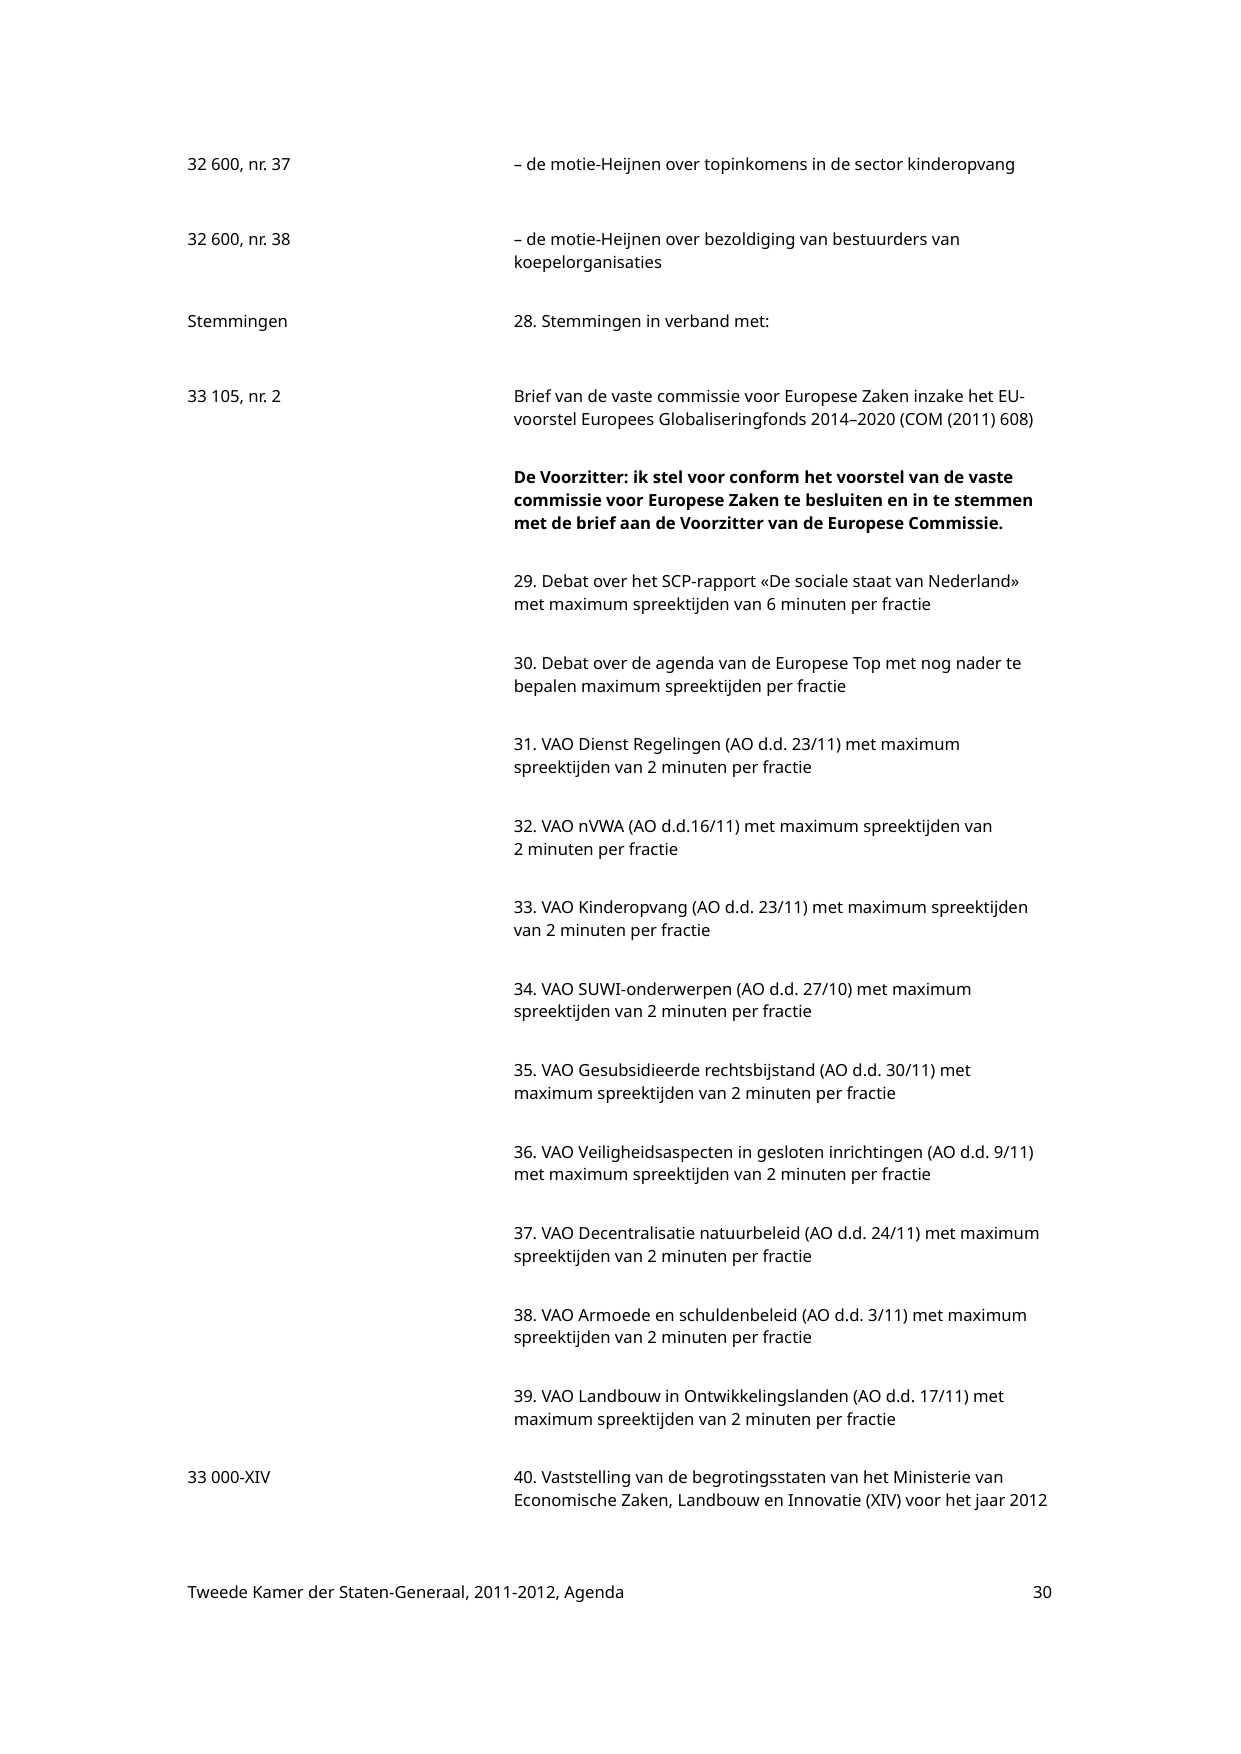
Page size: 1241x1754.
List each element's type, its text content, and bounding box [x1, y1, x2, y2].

table_cell [490, 974, 510, 1056]
table_cell [490, 463, 510, 567]
table_cell [490, 567, 510, 648]
table_cell [490, 1137, 510, 1219]
table_cell [188, 1382, 490, 1463]
table_cell [188, 1219, 490, 1300]
table_cell 35. VAO Gesubsidieerde rechtsbijstand (AO d.d. 30/11) met maximum spreektijden van 2 minuten per fractie [510, 1056, 1053, 1137]
table_cell 32 600, nr. 38 [188, 225, 490, 306]
table_cell [490, 1463, 510, 1536]
table_cell 38. VAO Armoede en schuldenbeleid (AO d.d. 3/11) met maximum spreektijden van 2 minuten per fractie [510, 1300, 1053, 1382]
table_cell [188, 1137, 490, 1219]
table_cell 34. VAO SUWI-onderwerpen (AO d.d. 27/10) met maximum spreektijden van 2 minuten per fractie [510, 974, 1053, 1056]
table_cell [490, 1219, 510, 1300]
table_cell 32 600, nr. 37 [188, 150, 490, 225]
table_cell [188, 649, 490, 730]
table_cell – de motie-Heijnen over bezoldiging van bestuurders van koepelorganisaties [510, 225, 1053, 306]
table_cell [188, 974, 490, 1056]
table_cell Stemmingen [188, 306, 490, 381]
table_cell [188, 1056, 490, 1137]
table_cell 36. VAO Veiligheidsaspecten in gesloten inrichtingen (AO d.d. 9/11) met maximum spreektijden van 2 minuten per fractie [510, 1137, 1053, 1219]
table_cell [188, 1300, 490, 1382]
table_cell [490, 150, 510, 225]
table_cell – de motie-Heijnen over topinkomens in de sector kinderopvang [510, 150, 1053, 225]
table_cell 28. Stemmingen in verband met: [510, 306, 1053, 381]
table_cell [490, 1382, 510, 1463]
table_cell [490, 893, 510, 974]
table_cell De Voorzitter: ik stel voor conform het voorstel van de vaste commissie voor Europese Zaken te besluiten en in te stemmen met de brief aan de Voorzitter van de Europese Commissie. [510, 463, 1053, 567]
table_cell 33 105, nr. 2 [188, 381, 490, 463]
table_cell [490, 1056, 510, 1137]
table_cell 39. VAO Landbouw in Ontwikkelingslanden (AO d.d. 17/11) met maximum spreektijden van 2 minuten per fractie [510, 1382, 1053, 1463]
table_cell [188, 730, 490, 811]
table_cell [490, 730, 510, 811]
table_cell [188, 811, 490, 893]
table_cell 29. Debat over het SCP-rapport «De sociale staat van Nederland» met maximum spreektijden van 6 minuten per fractie [510, 567, 1053, 648]
table_cell [490, 381, 510, 463]
table_cell [188, 567, 490, 648]
table_cell 31. VAO Dienst Regelingen (AO d.d. 23/11) met maximum spreektijden van 2 minuten per fractie [510, 730, 1053, 811]
table_cell [490, 811, 510, 893]
table_cell [490, 306, 510, 381]
table_cell [490, 225, 510, 306]
table_cell Brief van de vaste commissie voor Europese Zaken inzake het EU-voorstel Europees Globaliseringfonds 2014–2020 (COM (2011) 608) [510, 381, 1053, 463]
table_cell [490, 1300, 510, 1382]
table_cell [188, 893, 490, 974]
table_cell [188, 463, 490, 567]
table_cell 33 000-XIV [188, 1463, 490, 1536]
table_cell 32. VAO nVWA (AO d.d.16/11) met maximum spreektijden van 2 minuten per fractie [510, 811, 1053, 893]
table_cell 33. VAO Kinderopvang (AO d.d. 23/11) met maximum spreektijden van 2 minuten per fractie [510, 893, 1053, 974]
table_cell [490, 649, 510, 730]
table_cell 30. Debat over de agenda van de Europese Top met nog nader te bepalen maximum spreektijden per fractie [510, 649, 1053, 730]
table_cell 40. Vaststelling van de begrotingsstaten van het Ministerie van Economische Zaken, Landbouw en Innovatie (XIV) voor het jaar 2012 [510, 1463, 1053, 1536]
table_cell 37. VAO Decentralisatie natuurbeleid (AO d.d. 24/11) met maximum spreektijden van 2 minuten per fractie [510, 1219, 1053, 1300]
